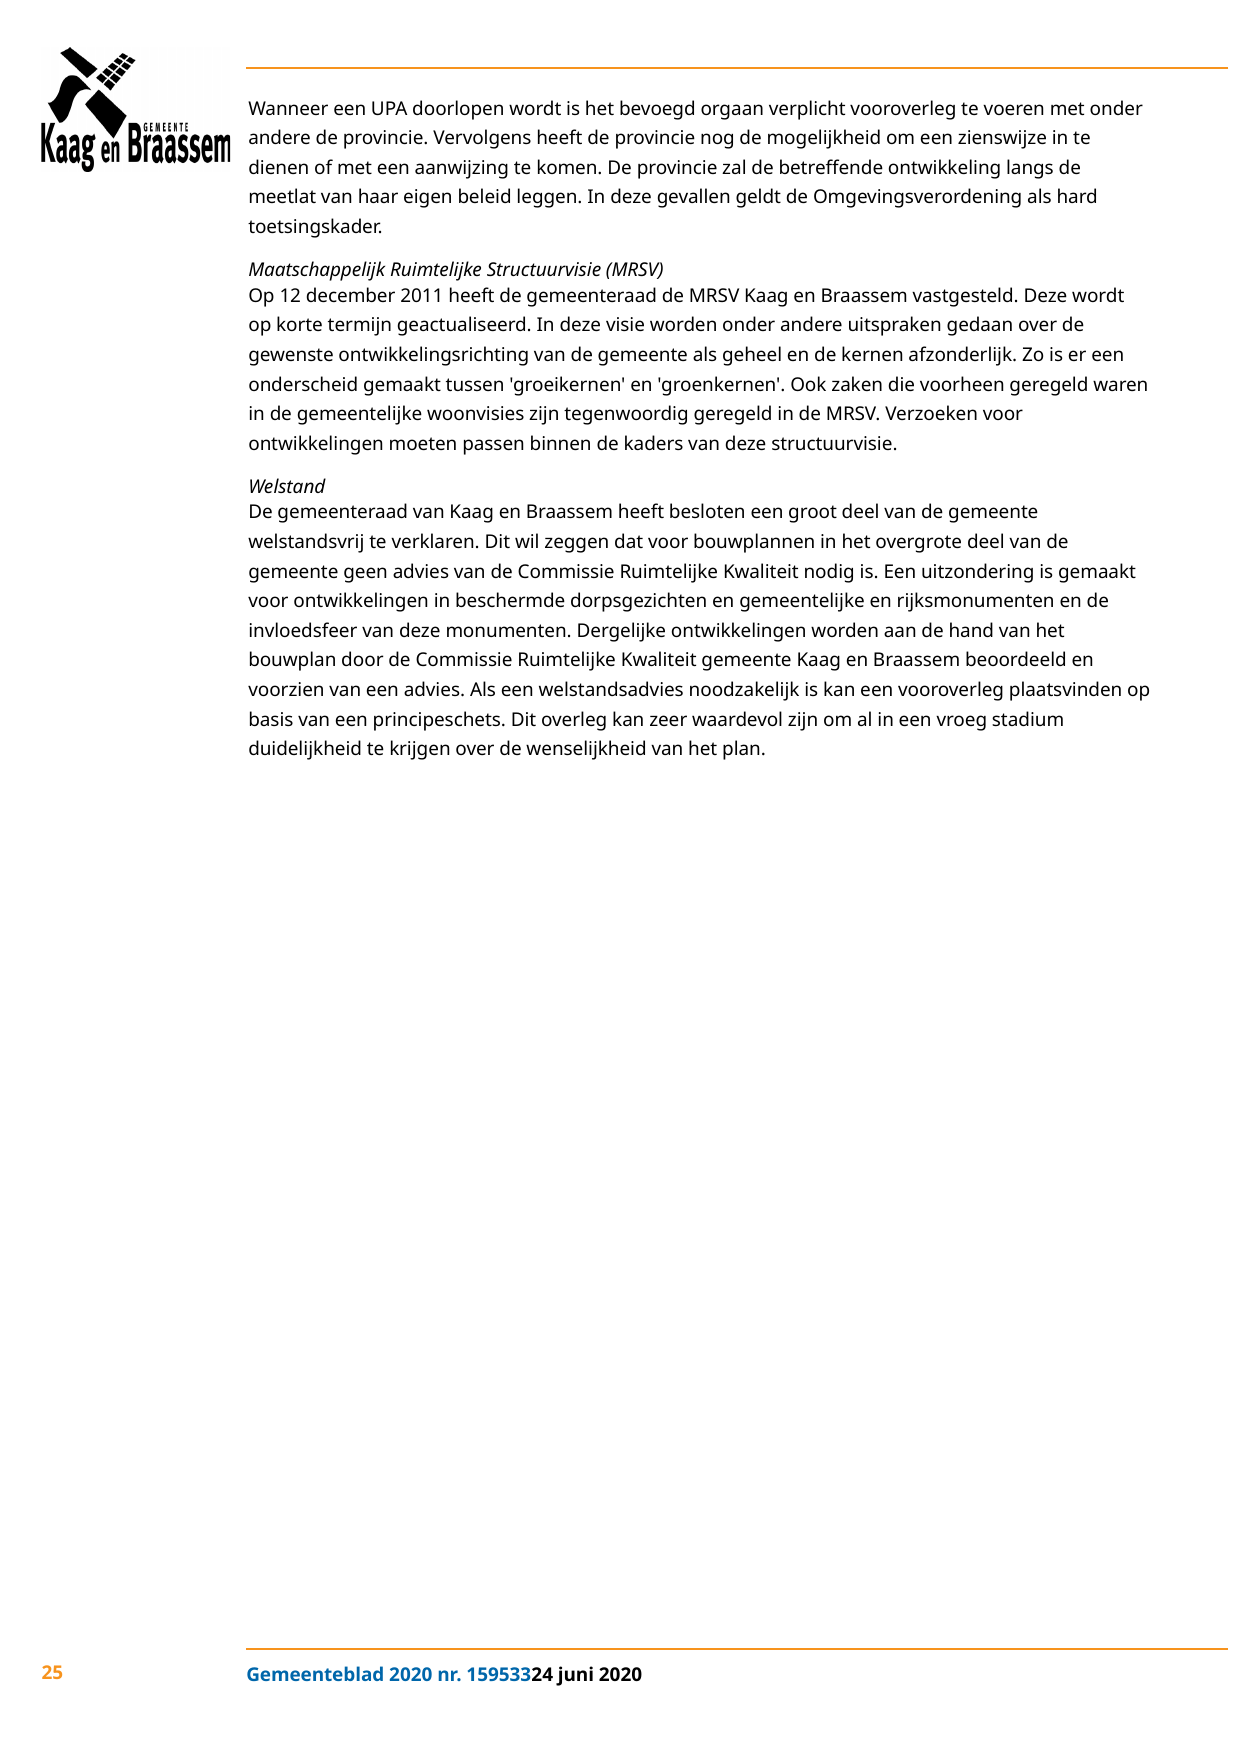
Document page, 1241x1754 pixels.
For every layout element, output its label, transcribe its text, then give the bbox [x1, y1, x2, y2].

text Welstand [248, 473, 1152, 499]
text Maatschappelijk Ruimtelijke Structuurvisie (MRSV) [248, 256, 1152, 282]
text De gemeenteraad van Kaag en Braassem heeft besloten een groot deel van de gemeente welstandsvrij te verklaren. Dit wil zeggen dat voor bouwplannen in het overgrote deel van de gemeente geen advies van de Commissie Ruimtelijke Kwaliteit nodig is. Een uitzondering is gemaakt voor ontwikkelingen in beschermde dorpsgezichten en gemeentelijke en rijksmonumenten en de invloedsfeer van deze monumenten. Dergelijke ontwikkelingen worden aan de hand van het bouwplan door de Commissie Ruimtelijke Kwaliteit gemeente Kaag en Braassem beoordeeld en voorzien van een advies. Als een welstandsadvies noodzakelijk is kan een vooroverleg plaatsvinden op basis van een principeschets. Dit overleg kan zeer waardevol zijn om al in een vroeg stadium duidelijkheid te krijgen over de wenselijkheid van het plan. [248, 499, 1152, 761]
text Wanneer een UPA doorlopen wordt is het bevoegd orgaan verplicht vooroverleg te voeren met onder andere de provincie. Vervolgens heeft de provincie nog de mogelijkheid om een zienswijze in te dienen of met een aanwijzing te komen. De provincie zal de betreffende ontwikkeling langs de meetlat van haar eigen beleid leggen. In deze gevallen geldt de Omgevingsverordening als hard toetsingskader. [248, 95, 1152, 239]
picture [41, 47, 231, 172]
text Op 12 december 2011 heeft de gemeenteraad de MRSV Kaag en Braassem vastgesteld. Deze wordt op korte termijn geactualiseerd. In deze visie worden onder andere uitspraken gedaan over de gewenste ontwikkelingsrichting van de gemeente als geheel en de kernen afzonderlijk. Zo is er een onderscheid gemaakt tussen 'groeikernen' en 'groenkernen'. Ook zaken die voorheen geregeld waren in de gemeentelijke woonvisies zijn tegenwoordig geregeld in de MRSV. Verzoeken voor ontwikkelingen moeten passen binnen de kaders van deze structuurvisie. [248, 282, 1152, 456]
